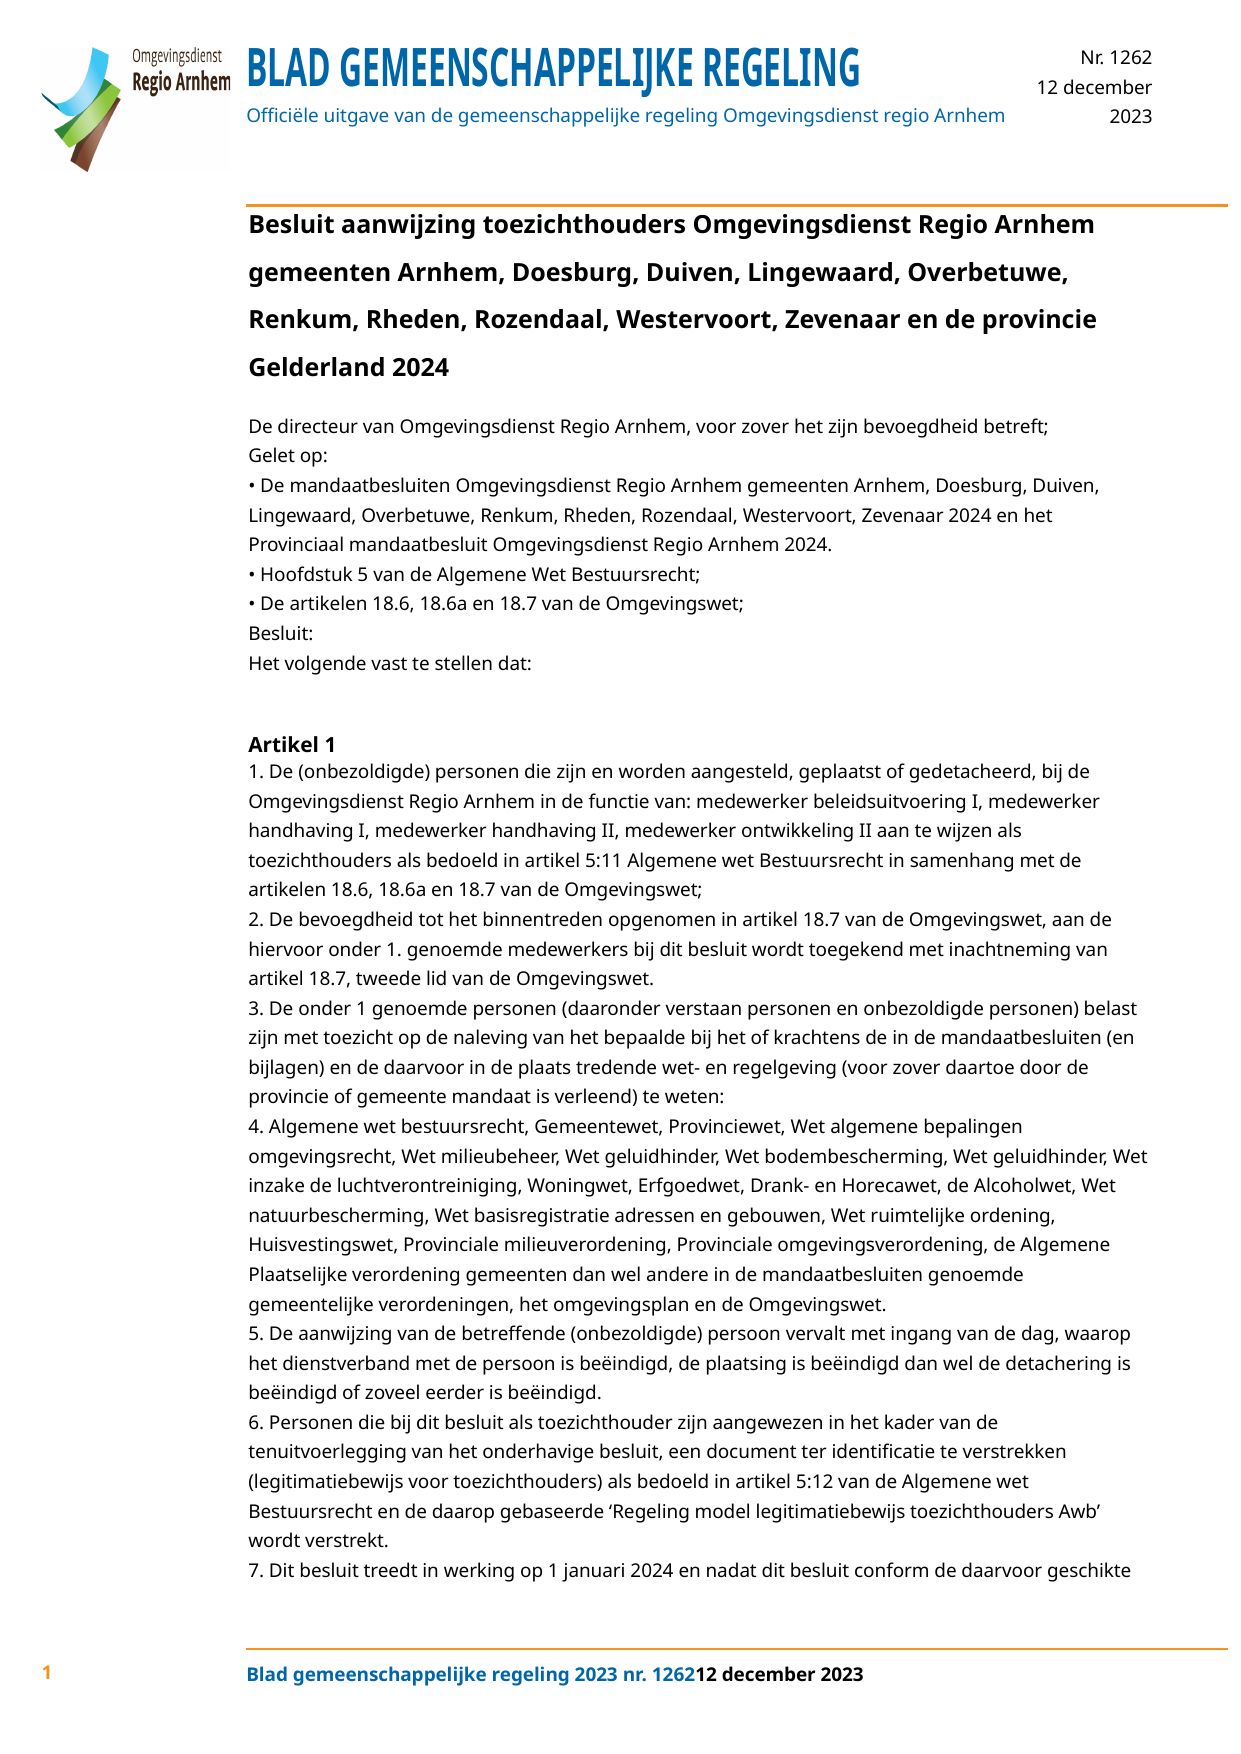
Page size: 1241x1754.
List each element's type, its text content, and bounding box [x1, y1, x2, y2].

text • De mandaatbesluiten Omgevingsdienst Regio Arnhem gemeenten Arnhem, Doesburg, Duiven, Lingewaard, Overbetuwe, Renkum, Rheden, Rozendaal, Westervoort, Zevenaar 2024 en het Provinciaal mandaatbesluit Omgevingsdienst Regio Arnhem 2024. [248, 472, 1152, 557]
text 1. De (onbezoldigde) personen die zijn en worden aangesteld, geplaatst of gedetacheerd, bij de Omgevingsdienst Regio Arnhem in de functie van: medewerker beleidsuitvoering I, medewerker handhaving I, medewerker handhaving II, medewerker ontwikkeling II aan te wijzen als toezichthouders als bedoeld in artikel 5:11 Algemene wet Bestuursrecht in samenhang met de artikelen 18.6, 18.6a en 18.7 van de Omgevingswet; [248, 758, 1152, 902]
text • De artikelen 18.6, 18.6a en 18.7 van de Omgevingswet; [248, 591, 1152, 616]
picture [41, 47, 231, 172]
text 4. Algemene wet bestuursrecht, Gemeentewet, Provinciewet, Wet algemene bepalingen omgevingsrecht, Wet milieubeheer, Wet geluidhinder, Wet bodembescherming, Wet geluidhinder, Wet inzake de luchtverontreiniging, Woningwet, Erfgoedwet, Drank- en Horecawet, de Alcoholwet, Wet natuurbescherming, Wet basisregistratie adressen en gebouwen, Wet ruimtelijke ordening, Huisvestingswet, Provinciale milieuverordening, Provinciale omgevingsverordening, de Algemene Plaatselijke verordening gemeenten dan wel andere in de mandaatbesluiten genoemde gemeentelijke verordeningen, het omgevingsplan en de Omgevingswet. [248, 1113, 1152, 1316]
text Gelet op: [248, 443, 1152, 468]
text Artikel 1 [248, 730, 1152, 758]
text 7. Dit besluit treedt in werking op 1 januari 2024 en nadat dit besluit conform de daarvoor geschikte [248, 1557, 1152, 1583]
text 3. De onder 1 genoemde personen (daaronder verstaan personen en onbezoldigde personen) belast zijn met toezicht op de naleving van het bepaalde bij het of krachtens de in de mandaatbesluiten (en bijlagen) en de daarvoor in de plaats tredende wet- en regelgeving (voor zover daartoe door de provincie of gemeente mandaat is verleend) te weten: [248, 995, 1152, 1109]
text Besluit: [248, 620, 1152, 646]
text 6. Personen die bij dit besluit als toezichthouder zijn aangewezen in het kader van de tenuitvoerlegging van het onderhavige besluit, een document ter identificatie te verstrekken (legitimatiebewijs voor toezichthouders) als bedoeld in artikel 5:12 van de Algemene wet Bestuursrecht en de daarop gebaseerde ‘Regeling model legitimatiebewijs toezichthouders Awb’ wordt verstrekt. [248, 1409, 1152, 1553]
text 2. De bevoegdheid tot het binnentreden opgenomen in artikel 18.7 van de Omgevingswet, aan de hiervoor onder 1. genoemde medewerkers bij dit besluit wordt toegekend met inachtneming van artikel 18.7, tweede lid van de Omgevingswet. [248, 906, 1152, 991]
text Het volgende vast te stellen dat: [248, 650, 1152, 676]
text 5. De aanwijzing van de betreffende (onbezoldigde) persoon vervalt met ingang van de dag, waarop het dienstverband met de persoon is beëindigd, de plaatsing is beëindigd dan wel de detachering is beëindigd of zoveel eerder is beëindigd. [248, 1320, 1152, 1405]
text • Hoofdstuk 5 van de Algemene Wet Bestuursrecht; [248, 561, 1152, 587]
text De directeur van Omgevingsdienst Regio Arnhem, voor zover het zijn bevoegdheid betreft; [248, 413, 1152, 439]
text Besluit aanwijzing toezichthouders Omgevingsdienst Regio Arnhem gemeenten Arnhem, Doesburg, Duiven, Lingewaard, Overbetuwe, Renkum, Rheden, Rozendaal, Westervoort, Zevenaar en de provincie Gelderland 2024 [248, 207, 1152, 384]
